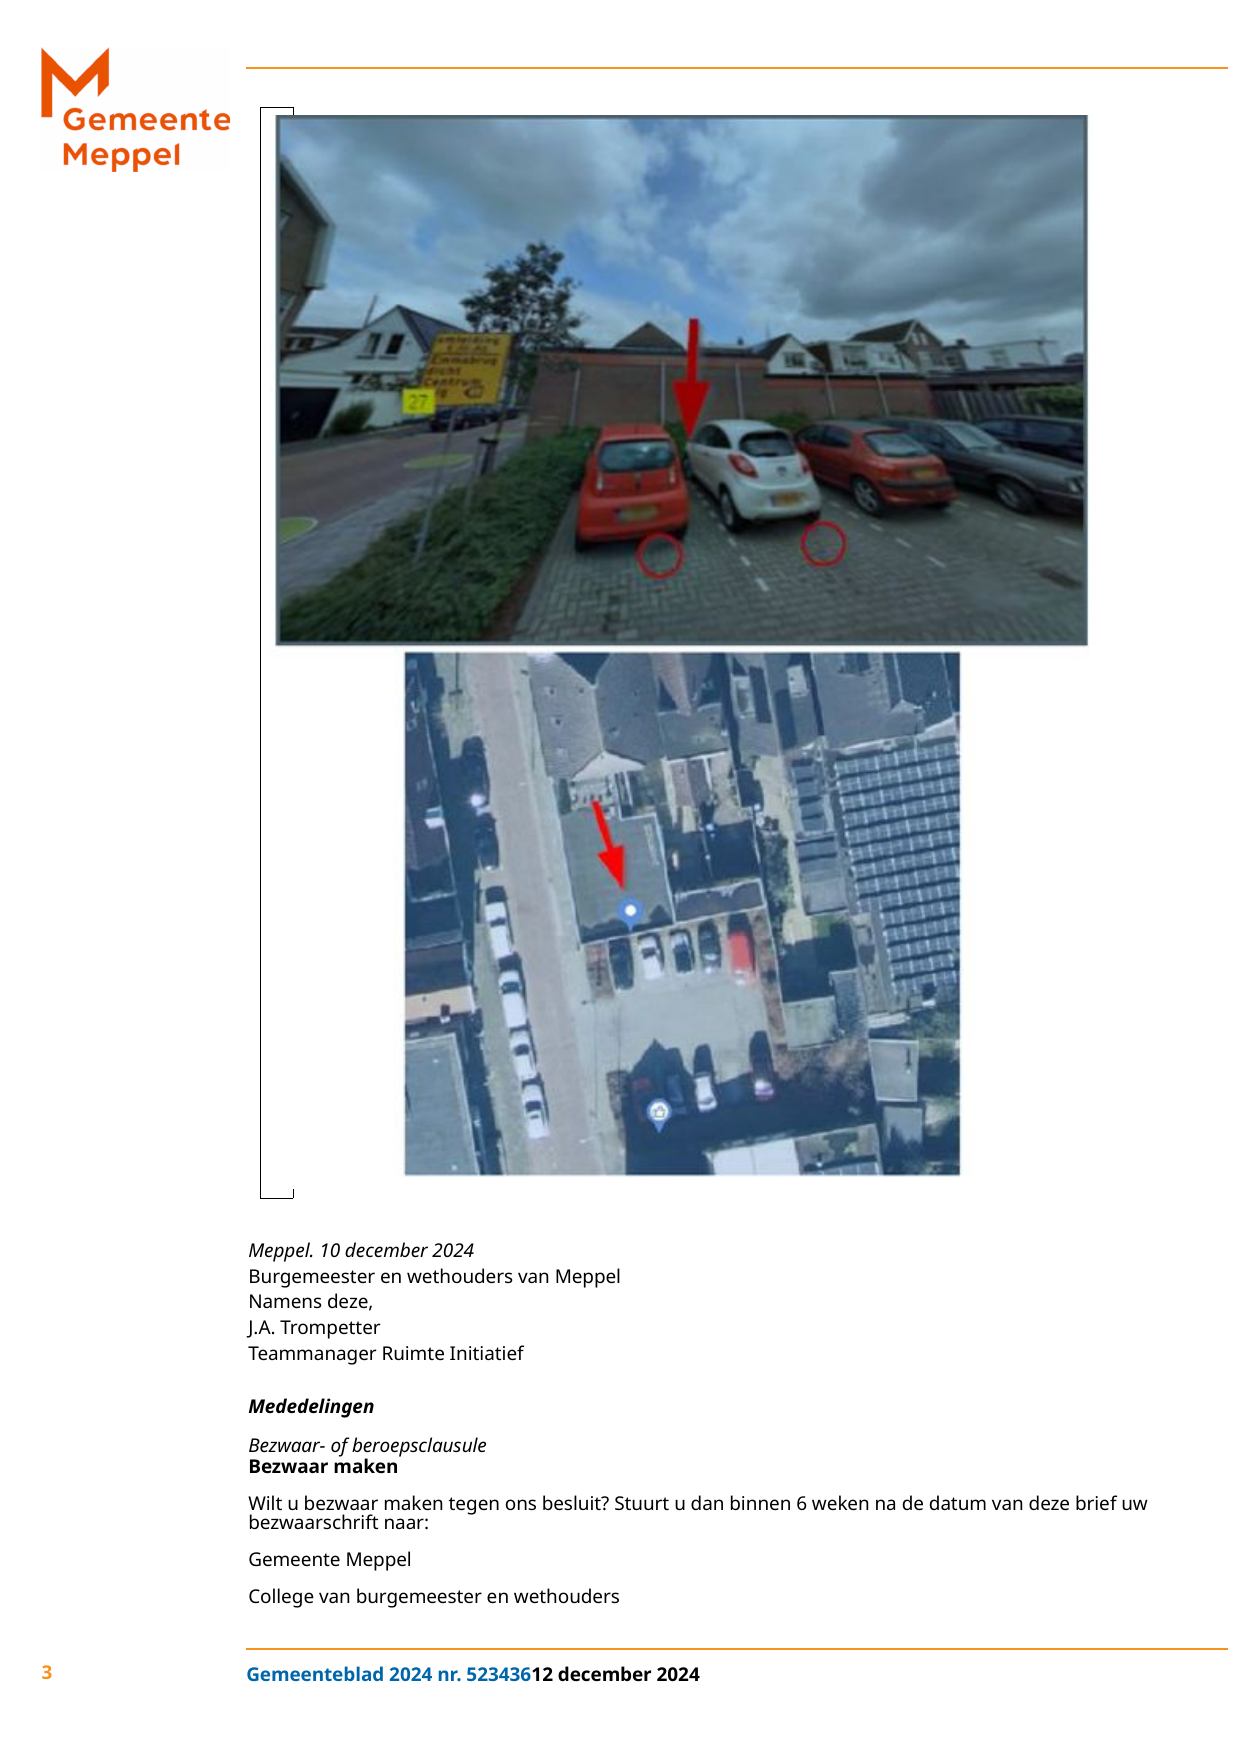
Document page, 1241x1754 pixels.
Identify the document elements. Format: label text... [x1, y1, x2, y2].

text Burgemeester en wethouders van Meppel [248, 1263, 1152, 1289]
text Teammanager Ruimte Initiatief [248, 1340, 1152, 1366]
text Bezwaar maken [248, 1458, 1152, 1477]
text Wilt u bezwaar maken tegen ons besluit? Stuurt u dan binnen 6 weken na de datum van deze brief uw bezwaarschrift naar: [248, 1495, 1152, 1533]
picture [268, 115, 1096, 1189]
text Gemeente Meppel [248, 1551, 1152, 1571]
text Namens deze, [248, 1289, 1152, 1314]
text J.A. Trompetter [248, 1314, 1152, 1340]
text Bezwaar- of beroepsclausule [248, 1432, 1152, 1458]
text College van burgemeester en wethouders [248, 1588, 1152, 1607]
text Meppel. 10 december 2024 [248, 1237, 1152, 1263]
picture [41, 47, 231, 172]
text Mededelingen [248, 1393, 1152, 1419]
